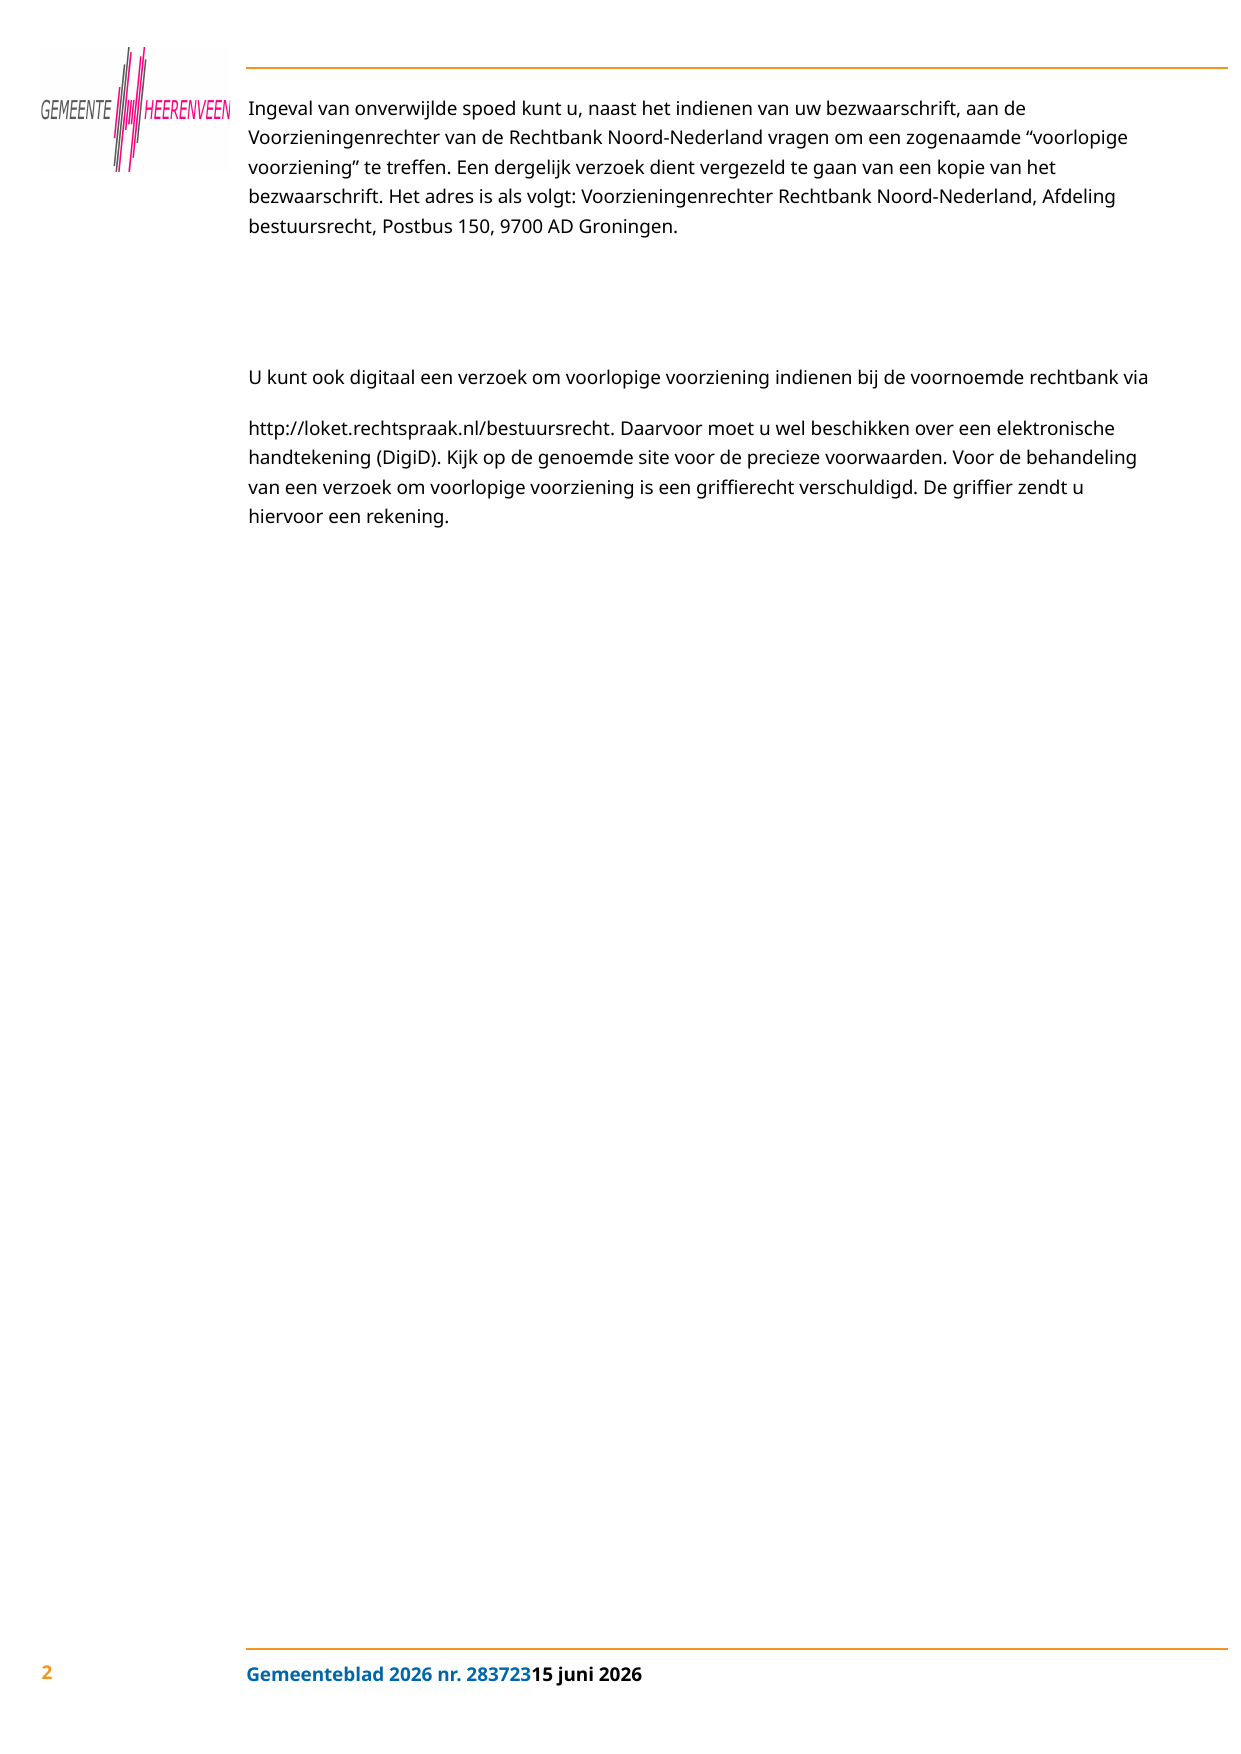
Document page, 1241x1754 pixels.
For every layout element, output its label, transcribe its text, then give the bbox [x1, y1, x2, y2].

text http://loket.rechtspraak.nl/bestuursrecht. Daarvoor moet u wel beschikken over een elektronische handtekening (DigiD). Kijk op de genoemde site voor de precieze voorwaarden. Voor de behandeling van een verzoek om voorlopige voorziening is een griffierecht verschuldigd. De griffier zendt u hiervoor een rekening. [248, 415, 1152, 529]
picture [41, 47, 231, 172]
text U kunt ook digitaal een verzoek om voorlopige voorziening indienen bij de voornoemde rechtbank via [248, 364, 1152, 390]
text Ingeval van onverwijlde spoed kunt u, naast het indienen van uw bezwaarschrift, aan de Voorzieningenrechter van de Rechtbank Noord-Nederland vragen om een zogenaamde “voorlopige voorziening” te treffen. Een dergelijk verzoek dient vergezeld te gaan van een kopie van het bezwaarschrift. Het adres is als volgt: Voorzieningenrechter Rechtbank Noord-Nederland, Afdeling bestuursrecht, Postbus 150, 9700 AD Groningen. [248, 95, 1152, 239]
